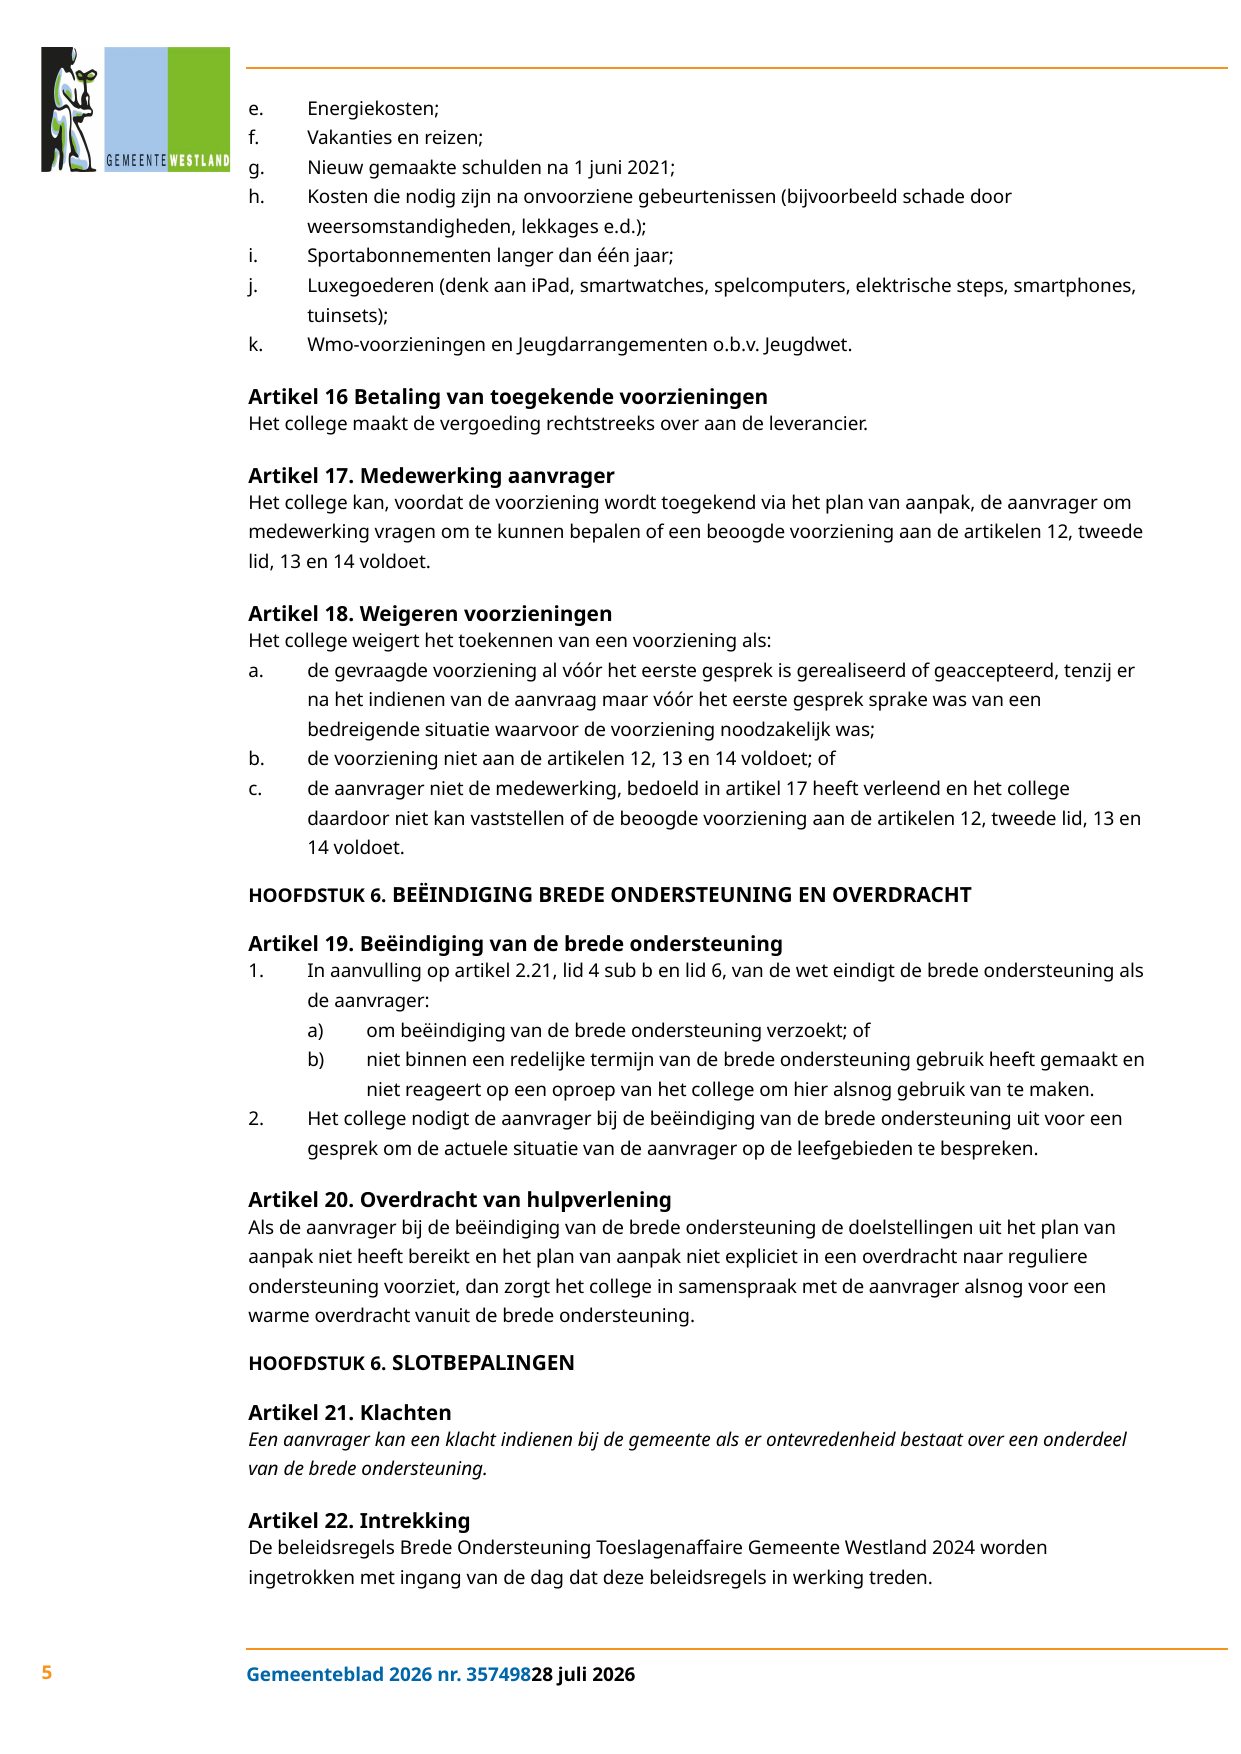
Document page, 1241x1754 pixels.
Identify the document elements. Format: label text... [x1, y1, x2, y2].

list Vakanties en reizen; [248, 124, 1152, 150]
text Artikel 21. Klachten [248, 1398, 1152, 1426]
list Luxegoederen (denk aan iPad, smartwatches, spelcomputers, elektrische steps, smartphones, tuinsets); [248, 272, 1152, 328]
list Kosten die nodig zijn na onvoorziene gebeurtenissen (bijvoorbeeld schade door weersomstandigheden, lekkages e.d.); [248, 183, 1152, 239]
text Artikel 19. Beëindiging van de brede ondersteuning [248, 929, 1152, 958]
text Artikel 17. Medewerking aanvrager [248, 461, 1152, 489]
text Artikel 22. Intrekking [248, 1506, 1152, 1534]
list In aanvulling op artikel 2.21, lid 4 sub b en lid 6, van de wet eindigt de brede ondersteuning als de aanvrager: [248, 958, 1152, 1013]
text HOOFDSTUK 6. SLOTBEPALINGEN [248, 1348, 1152, 1377]
text Het college kan, voordat de voorziening wordt toegekend via het plan van aanpak, de aanvrager om medewerking vragen om te kunnen bepalen of een beoogde voorziening aan de artikelen 12, tweede lid, 13 en 14 voldoet. [248, 489, 1152, 574]
list de voorziening niet aan de artikelen 12, 13 en 14 voldoet; of [248, 746, 1152, 771]
text HOOFDSTUK 6. BEËINDIGING BREDE ONDERSTEUNING EN OVERDRACHT [248, 880, 1152, 908]
text Artikel 20. Overdracht van hulpverlening [248, 1186, 1152, 1214]
text Het college weigert het toekennen van een voorziening als: [248, 627, 1152, 653]
text De beleidsregels Brede Ondersteuning Toeslagenaffaire Gemeente Westland 2024 worden ingetrokken met ingang van de dag dat deze beleidsregels in werking treden. [248, 1534, 1152, 1590]
text Als de aanvrager bij de beëindiging van de brede ondersteuning de doelstellingen uit het plan van aanpak niet heeft bereikt en het plan van aanpak niet expliciet in een overdracht naar reguliere ondersteuning voorziet, dan zorgt het college in samenspraak met de aanvrager alsnog voor een warme overdracht vanuit de brede ondersteuning. [248, 1214, 1152, 1328]
list de gevraagde voorziening al vóór het eerste gesprek is gerealiseerd of geaccepteerd, tenzij er na het indienen van de aanvraag maar vóór het eerste gesprek sprake was van een bedreigende situatie waarvoor de voorziening noodzakelijk was; [248, 657, 1152, 742]
picture [41, 47, 231, 172]
list om beëindiging van de brede ondersteuning verzoekt; of [307, 1017, 1152, 1042]
list niet binnen een redelijke termijn van de brede ondersteuning gebruik heeft gemaakt en niet reageert op een oproep van het college om hier alsnog gebruik van te maken. [307, 1046, 1152, 1102]
text Artikel 16 Betaling van toegekende voorzieningen [248, 382, 1152, 410]
list de aanvrager niet de medewerking, bedoeld in artikel 17 heeft verleend en het college daardoor niet kan vaststellen of de beoogde voorziening aan de artikelen 12, tweede lid, 13 en 14 voldoet. [248, 775, 1152, 860]
list Energiekosten; [248, 95, 1152, 121]
list Nieuw gemaakte schulden na 1 juni 2021; [248, 154, 1152, 180]
list Sportabonnementen langer dan één jaar; [248, 243, 1152, 268]
list Het college nodigt de aanvrager bij de beëindiging van de brede ondersteuning uit voor een gesprek om de actuele situatie van de aanvrager op de leefgebieden te bespreken. [248, 1106, 1152, 1161]
text Artikel 18. Weigeren voorzieningen [248, 599, 1152, 627]
text Een aanvrager kan een klacht indienen bij de gemeente als er ontevredenheid bestaat over een onderdeel van de brede ondersteuning. [248, 1426, 1152, 1481]
text Het college maakt de vergoeding rechtstreeks over aan de leverancier. [248, 410, 1152, 436]
list Wmo-voorzieningen en Jeugdarrangementen o.b.v. Jeugdwet. [248, 331, 1152, 357]
